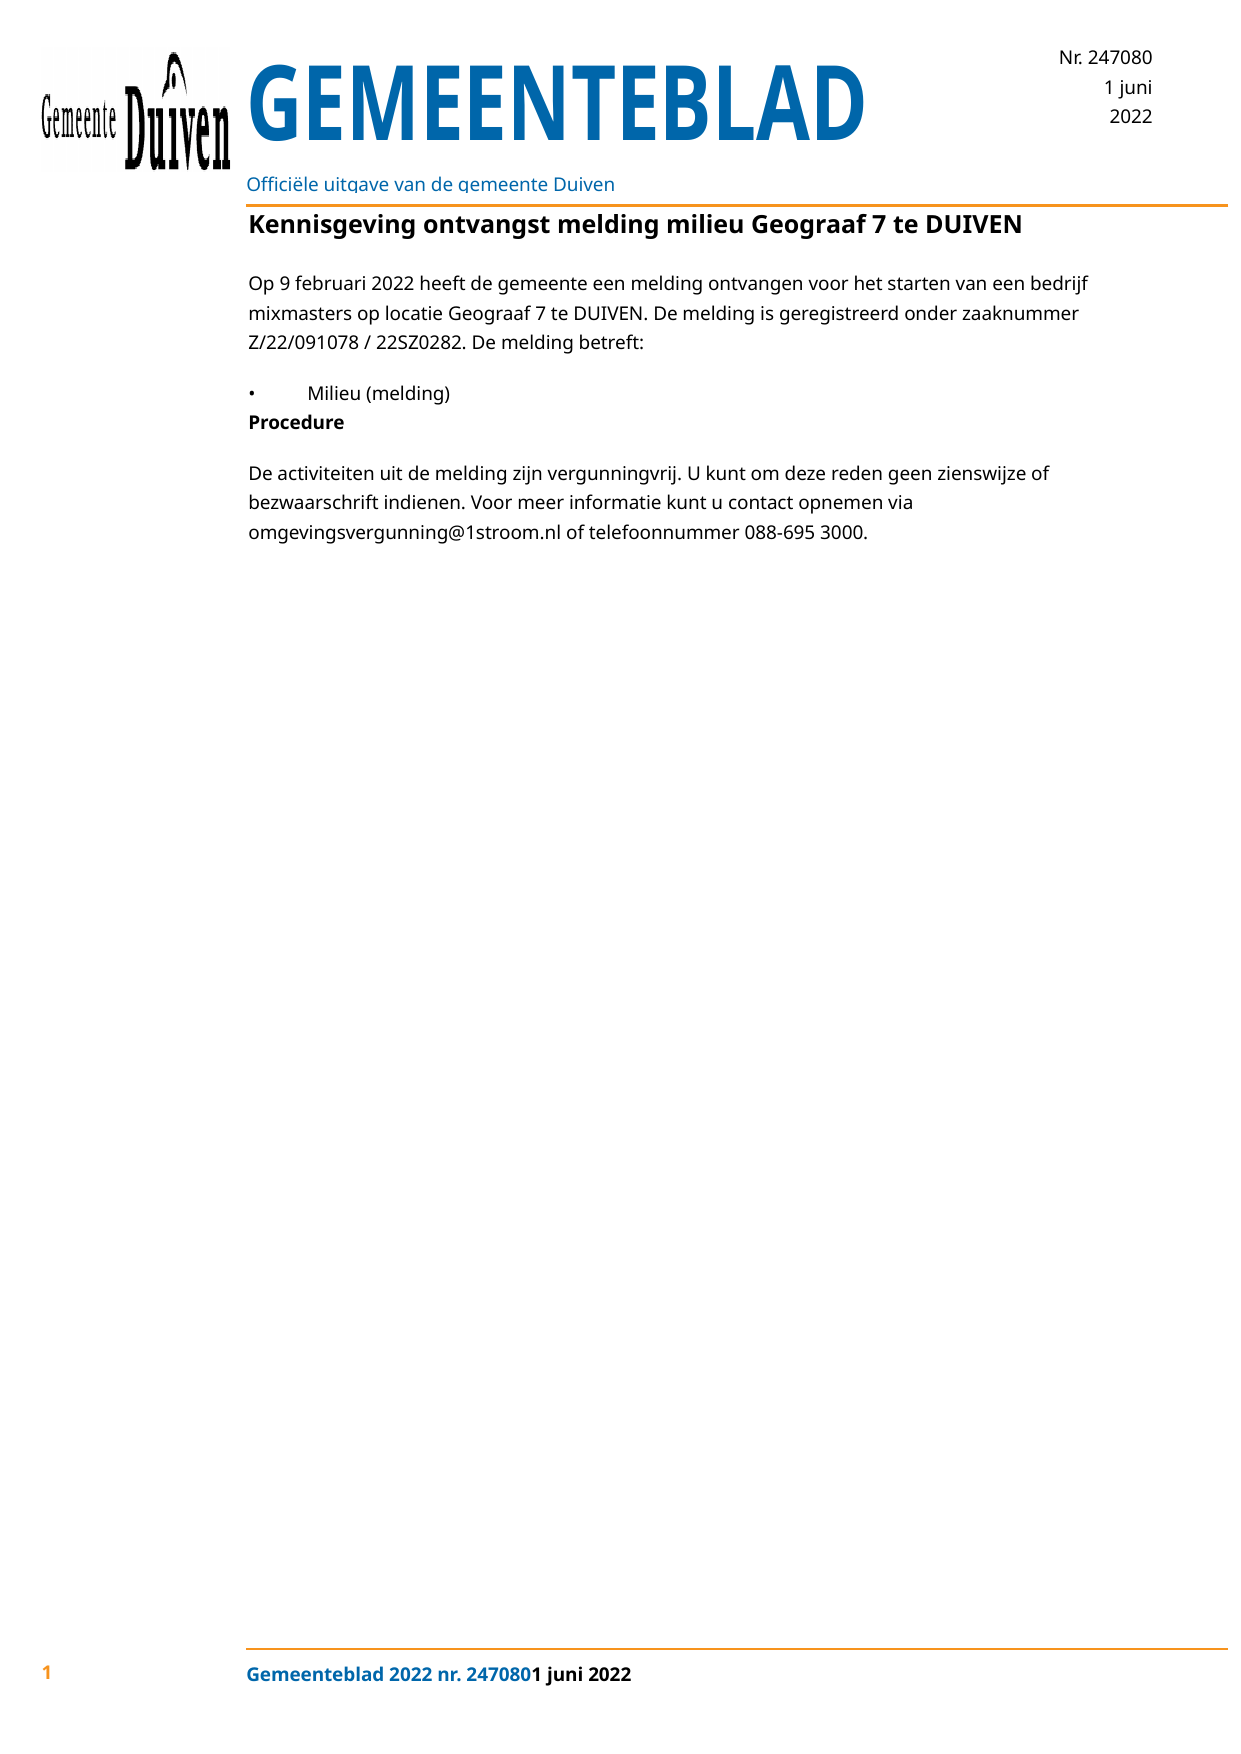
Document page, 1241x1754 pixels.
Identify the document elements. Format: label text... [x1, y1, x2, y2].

picture [41, 47, 231, 172]
text Kennisgeving ontvangst melding milieu Geograaf 7 te DUIVEN [248, 207, 1152, 241]
text De activiteiten uit de melding zijn vergunningvrij. U kunt om deze reden geen zienswijze of bezwaarschrift indienen. Voor meer informatie kunt u contact opnemen via omgevingsvergunning@1stroom.nl of telefoonnummer 088-695 3000. [248, 460, 1152, 545]
text Op 9 februari 2022 heeft de gemeente een melding ontvangen voor het starten van een bedrijf mixmasters op locatie Geograaf 7 te DUIVEN. De melding is geregistreerd onder zaaknummer Z/22/091078 / 22SZ0282. De melding betreft: [248, 270, 1152, 355]
text Procedure [248, 409, 1152, 435]
list Milieu (melding) [248, 380, 1152, 406]
